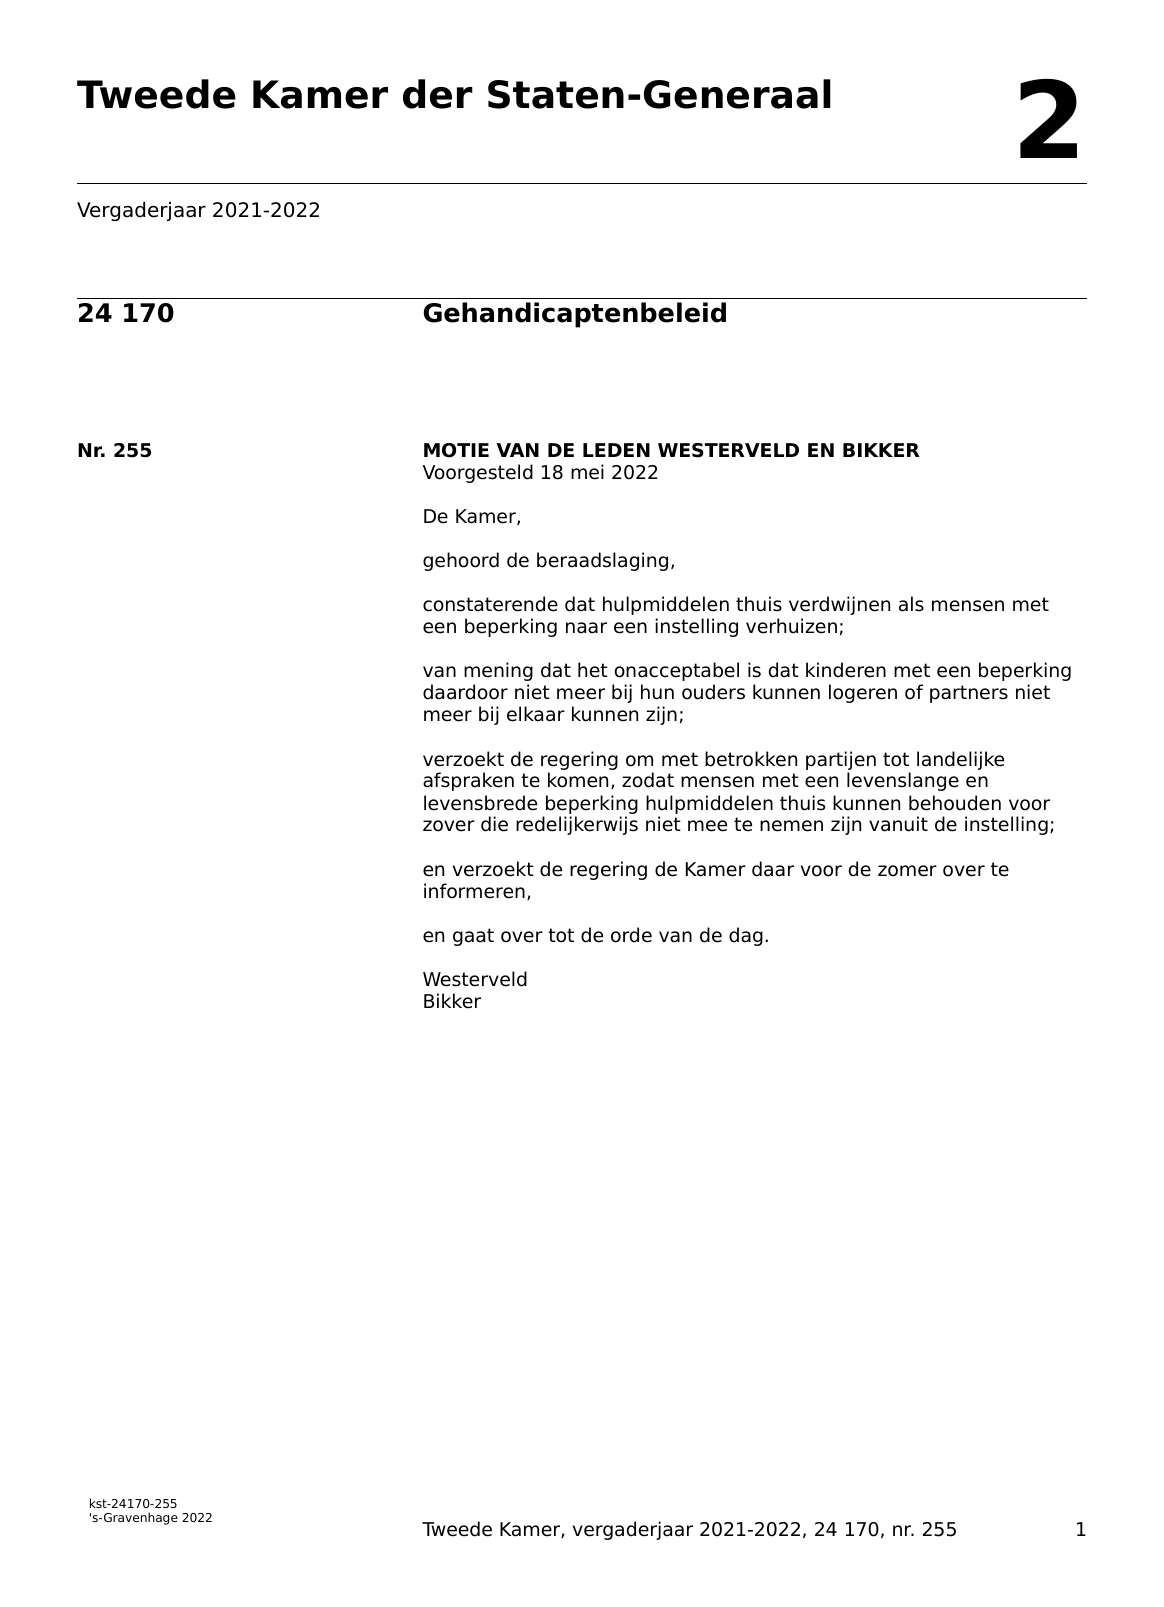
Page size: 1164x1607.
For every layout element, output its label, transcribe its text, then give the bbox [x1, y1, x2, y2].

subtitle Nr. 255 MOTIE VAN DE LEDEN WESTERVELD EN BIKKER [77, 440, 1087, 462]
text 's-Gravenhage 2022 [88, 1511, 323, 1525]
text van mening dat het onacceptabel is dat kinderen met een beperking daardoor niet meer bij hun ouders kunnen logeren of partners niet meer bij elkaar kunnen zijn; [422, 660, 1087, 726]
text Voorgesteld 18 mei 2022 [422, 462, 1087, 484]
text constaterende dat hulpmiddelen thuis verdwijnen als mensen met een beperking naar een instelling verhuizen; [422, 594, 1087, 638]
subtitle 24 170 Gehandicaptenbeleid [77, 299, 1087, 329]
text en verzoekt de regering de Kamer daar voor de zomer over te informeren, [422, 858, 1087, 902]
text Bikker [422, 991, 1087, 1013]
text gehoord de beraadslaging, [422, 550, 1087, 572]
text Westerveld [422, 969, 1087, 991]
text kst-24170-255 [88, 1497, 323, 1511]
table_cell Vergaderjaar 2021-2022 [77, 184, 1087, 298]
table_header Tweede Kamer der Staten-Generaal [77, 59, 886, 183]
text verzoekt de regering om met betrokken partijen tot landelijke afspraken te komen, zodat mensen met een levenslange en levensbrede beperking hulpmiddelen thuis kunnen behouden voor zover die redelijkerwijs niet mee te nemen zijn vanuit de instelling; [422, 748, 1087, 836]
table_header 2 [886, 59, 1087, 183]
text en gaat over tot de orde van de dag. [422, 925, 1087, 947]
text De Kamer, [422, 506, 1087, 528]
